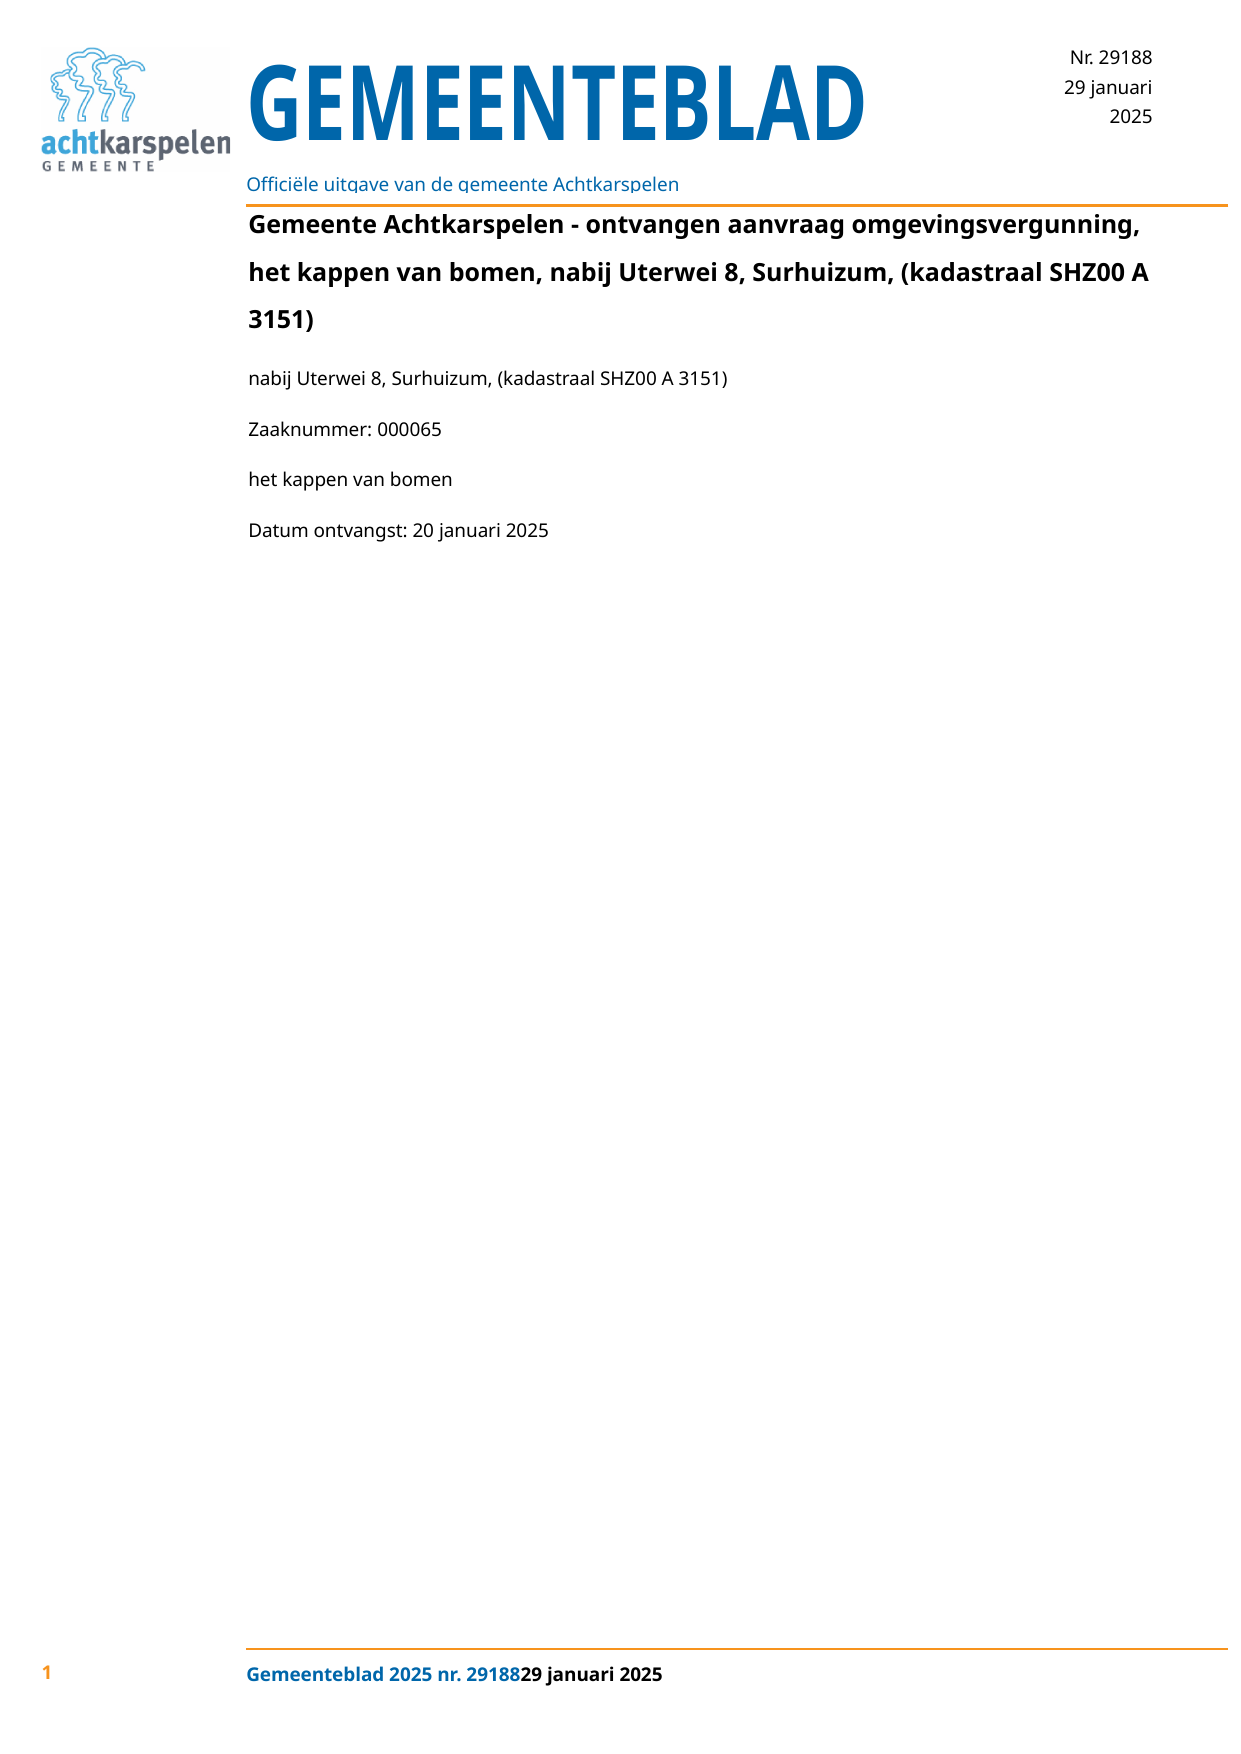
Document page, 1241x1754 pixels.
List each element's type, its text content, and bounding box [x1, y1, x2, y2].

text het kappen van bomen [248, 466, 1152, 492]
text Gemeente Achtkarspelen - ontvangen aanvraag omgevingsvergunning, het kappen van bomen, nabij Uterwei 8, Surhuizum, (kadastraal SHZ00 A 3151) [248, 207, 1152, 336]
picture [41, 47, 231, 172]
text nabij Uterwei 8, Surhuizum, (kadastraal SHZ00 A 3151) [248, 366, 1152, 391]
text Datum ontvangst: 20 januari 2025 [248, 517, 1152, 542]
text Zaaknummer: 000065 [248, 416, 1152, 442]
